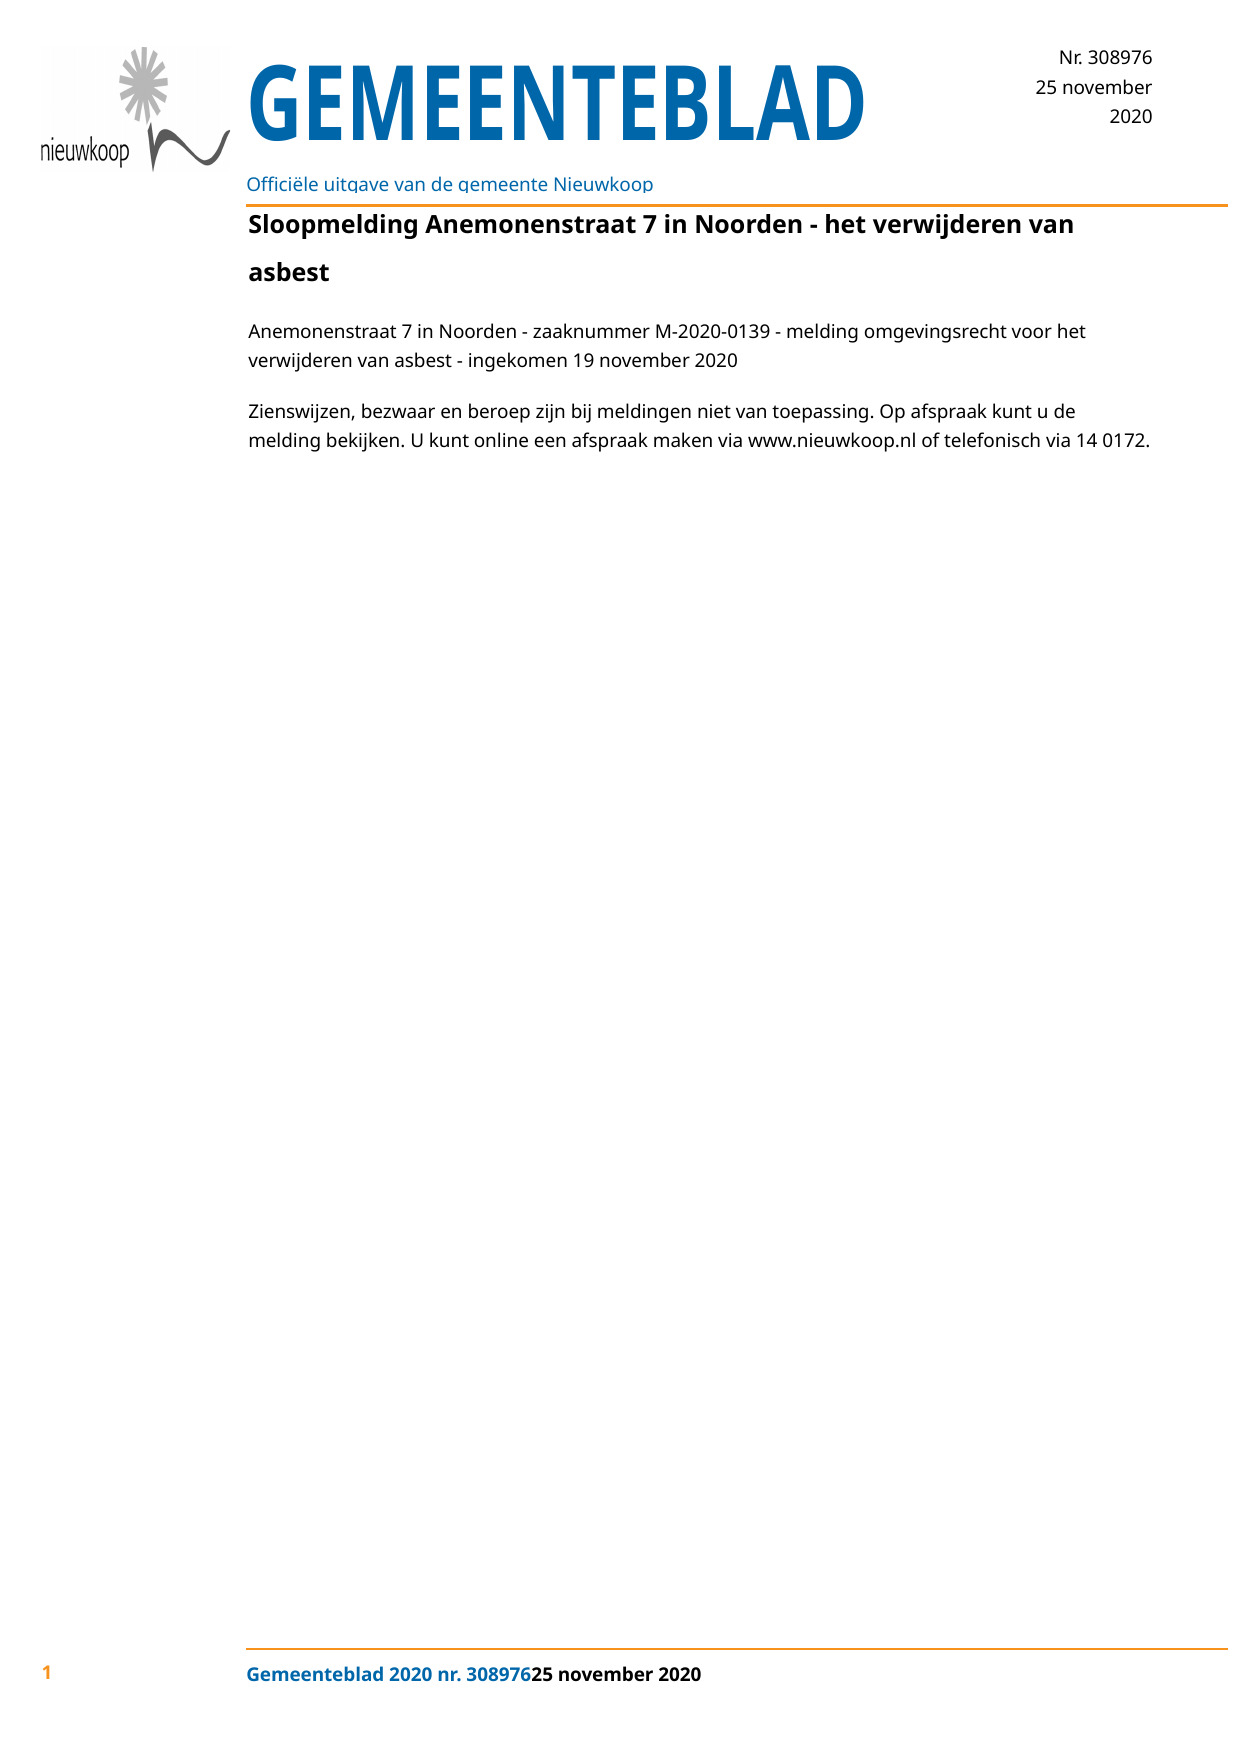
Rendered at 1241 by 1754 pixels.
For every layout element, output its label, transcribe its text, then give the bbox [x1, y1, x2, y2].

text Sloopmelding Anemonenstraat 7 in Noorden - het verwijderen van asbest [248, 207, 1152, 288]
text Zienswijzen, bezwaar en beroep zijn bij meldingen niet van toepassing. Op afspraak kunt u de melding bekijken. U kunt online een afspraak maken via www.nieuwkoop.nl of telefonisch via 14 0172. [248, 398, 1152, 453]
picture [41, 47, 231, 172]
text Anemonenstraat 7 in Noorden - zaaknummer M-2020-0139 - melding omgevingsrecht voor het verwijderen van asbest - ingekomen 19 november 2020 [248, 318, 1152, 373]
